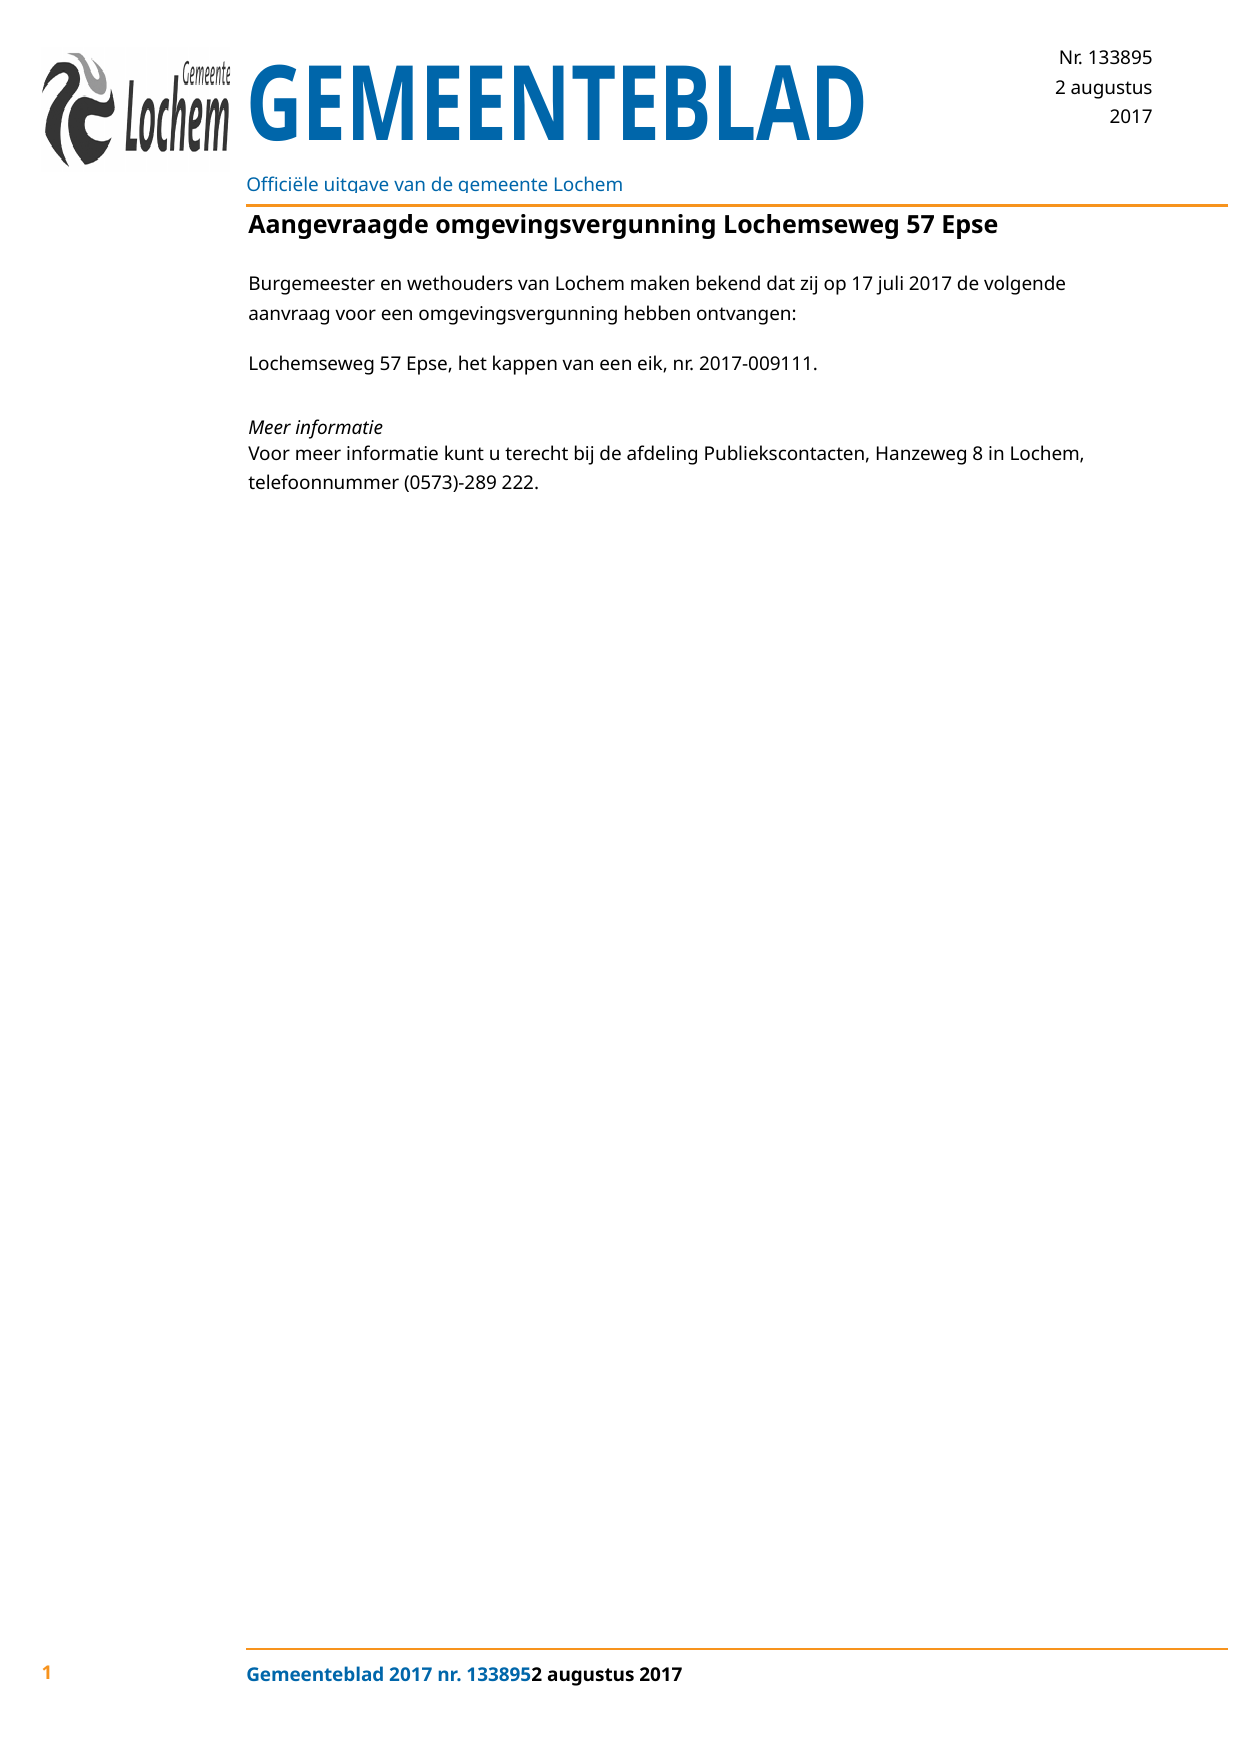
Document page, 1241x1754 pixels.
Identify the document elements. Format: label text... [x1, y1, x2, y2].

text Meer informatie [248, 414, 1152, 440]
text Aangevraagde omgevingsvergunning Lochemseweg 57 Epse [248, 207, 1152, 241]
text Lochemseweg 57 Epse, het kappen van een eik, nr. 2017-009111. [248, 350, 1152, 376]
text Burgemeester en wethouders van Lochem maken bekend dat zij op 17 juli 2017 de volgende aanvraag voor een omgevingsvergunning hebben ontvangen: [248, 270, 1152, 326]
text Voor meer informatie kunt u terecht bij de afdeling Publiekscontacten, Hanzeweg 8 in Lochem, telefoonnummer (0573)-289 222. [248, 440, 1152, 495]
picture [41, 47, 231, 172]
